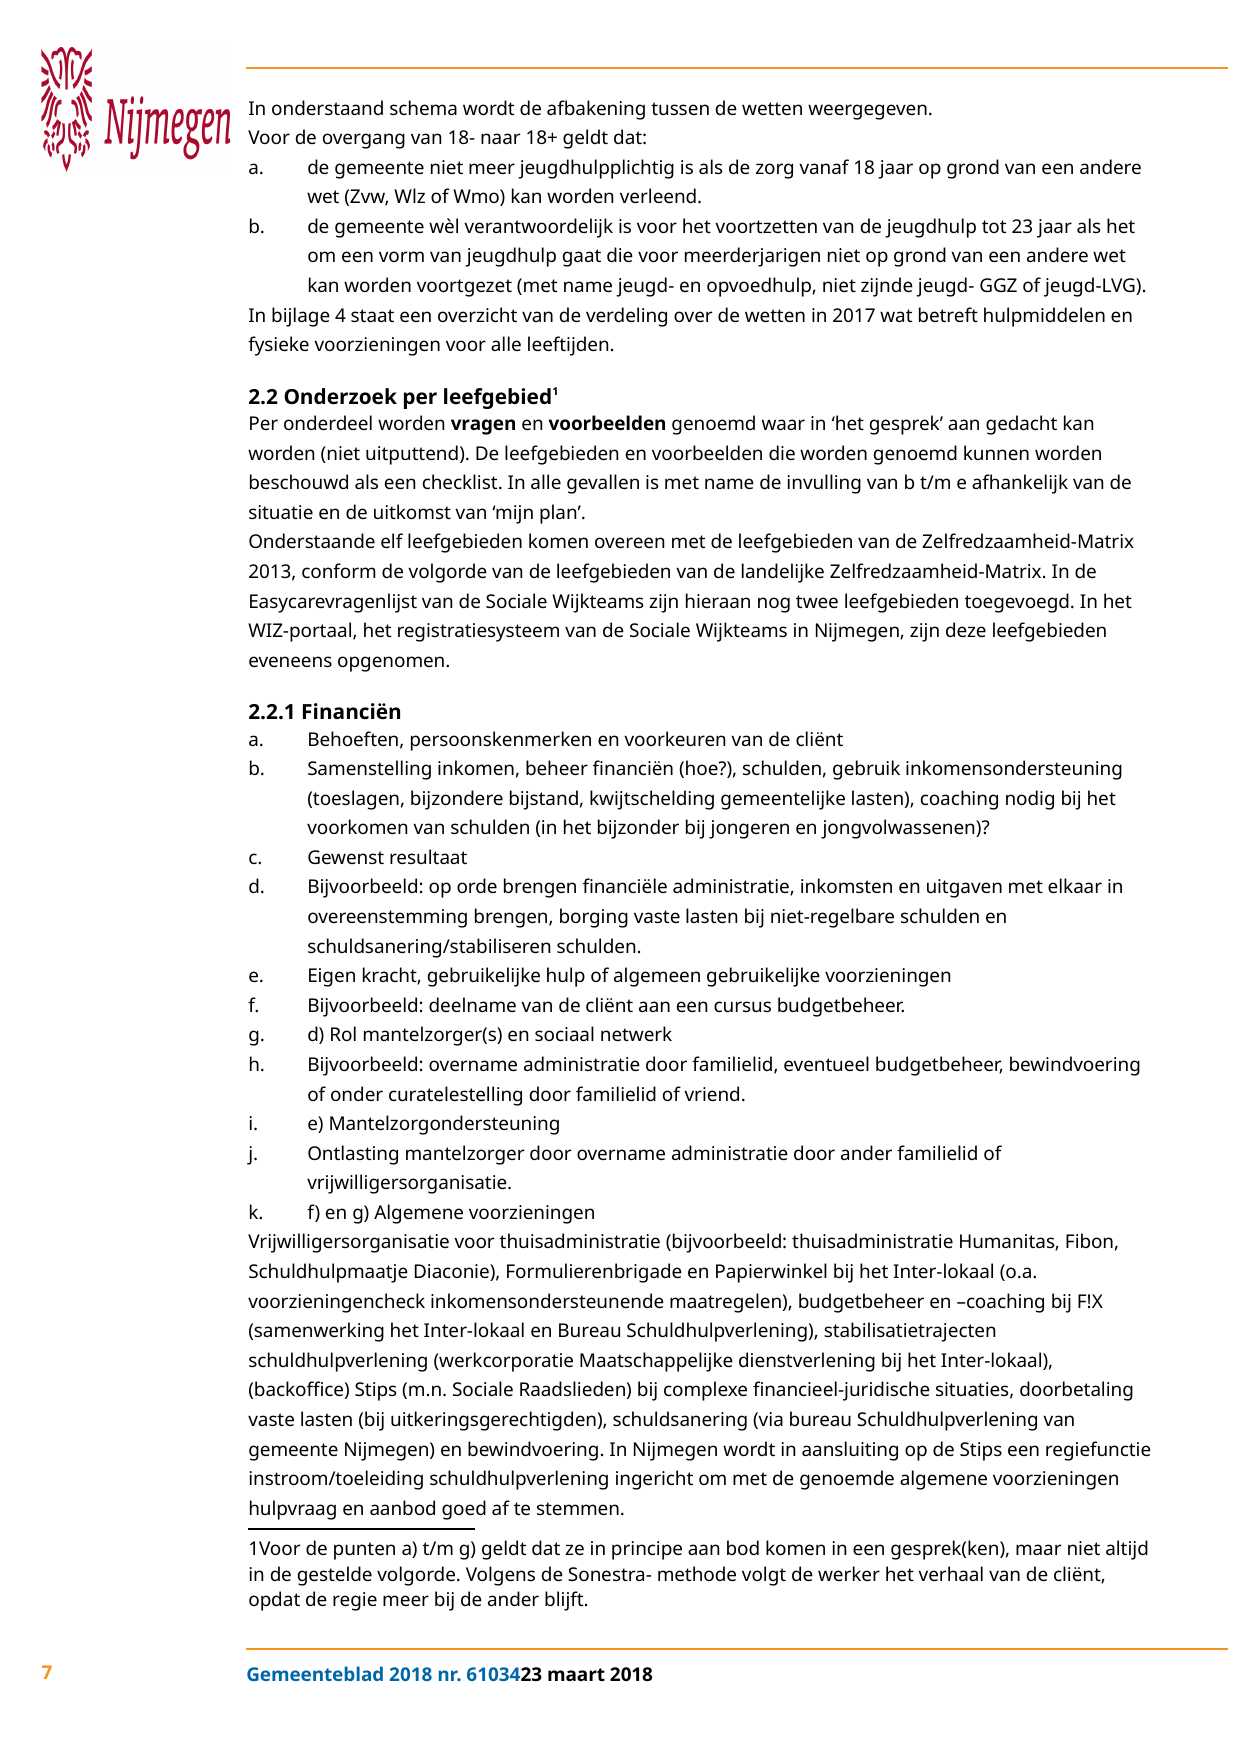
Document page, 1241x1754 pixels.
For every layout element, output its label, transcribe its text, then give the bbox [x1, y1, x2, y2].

text Per onderdeel worden vragen en voorbeelden genoemd waar in ‘het gesprek’ aan gedacht kan worden (niet uitputtend). De leefgebieden en voorbeelden die worden genoemd kunnen worden beschouwd als een checklist. In alle gevallen is met name de invulling van b t/m e afhankelijk van de situatie en de uitkomst van ‘mijn plan’. [248, 410, 1152, 525]
text Voor de punten a) t/m g) geldt dat ze in principe aan bod komen in een gesprek(ken), maar niet altijd in de gestelde volgorde. Volgens de Sonestra- methode volgt de werker het verhaal van de cliënt, opdat de regie meer bij de ander blijft. [248, 1535, 1152, 1612]
list f) en g) Algemene voorzieningen [248, 1199, 1152, 1225]
picture [41, 47, 231, 172]
list Behoeften, persoonskenmerken en voorkeuren van de cliënt [248, 726, 1152, 752]
text In onderstaand schema wordt de afbakening tussen de wetten weergegeven. [248, 95, 1152, 121]
text Onderstaande elf leefgebieden komen overeen met de leefgebieden van de Zelfredzaamheid-Matrix 2013, conform de volgorde van de leefgebieden van de landelijke Zelfredzaamheid-Matrix. In de Easycarevragenlijst van de Sociale Wijkteams zijn hieraan nog twee leefgebieden toegevoegd. In het WIZ-portaal, het registratiesysteem van de Sociale Wijkteams in Nijmegen, zijn deze leefgebieden eveneens opgenomen. [248, 529, 1152, 673]
list de gemeente wèl verantwoordelijk is voor het voortzetten van de jeugdhulp tot 23 jaar als het om een vorm van jeugdhulp gaat die voor meerderjarigen niet op grond van een andere wet kan worden voortgezet (met name jeugd- en opvoedhulp, niet zijnde jeugd- GGZ of jeugd-LVG). [248, 213, 1152, 298]
text 2.2.1 Financiën [248, 697, 1152, 726]
list Bijvoorbeeld: overname administratie door familielid, eventueel budgetbeheer, bewindvoering of onder curatelestelling door familielid of vriend. [248, 1051, 1152, 1107]
text Vrijwilligersorganisatie voor thuisadministratie (bijvoorbeeld: thuisadministratie Humanitas, Fibon, Schuldhulpmaatje Diaconie), Formulierenbrigade en Papierwinkel bij het Inter-lokaal (o.a. voorzieningencheck inkomensondersteunende maatregelen), budgetbeheer en –coaching bij F!X (samenwerking het Inter-lokaal en Bureau Schuldhulpverlening), stabilisatietrajecten schuldhulpverlening (werkcorporatie Maatschappelijke dienstverlening bij het Inter-lokaal), (backoffice) Stips (m.n. Sociale Raadslieden) bij complexe financieel-juridische situaties, doorbetaling vaste lasten (bij uitkeringsgerechtigden), schuldsanering (via bureau Schuldhulpverlening van gemeente Nijmegen) en bewindvoering. In Nijmegen wordt in aansluiting op de Stips een regiefunctie instroom/toeleiding schuldhulpverlening ingericht om met de genoemde algemene voorzieningen hulpvraag en aanbod goed af te stemmen. [248, 1229, 1152, 1521]
list Samenstelling inkomen, beheer financiën (hoe?), schulden, gebruik inkomensondersteuning (toeslagen, bijzondere bijstand, kwijtschelding gemeentelijke lasten), coaching nodig bij het voorkomen van schulden (in het bijzonder bij jongeren en jongvolwassenen)? [248, 755, 1152, 840]
list Gewenst resultaat [248, 844, 1152, 870]
text In bijlage 4 staat een overzicht van de verdeling over de wetten in 2017 wat betreft hulpmiddelen en fysieke voorzieningen voor alle leeftijden. [248, 302, 1152, 357]
list e) Mantelzorgondersteuning [248, 1110, 1152, 1136]
list Ontlasting mantelzorger door overname administratie door ander familielid of vrijwilligersorganisatie. [248, 1140, 1152, 1195]
text 2.2 Onderzoek per leefgebied [248, 382, 1152, 410]
list Bijvoorbeeld: deelname van de cliënt aan een cursus budgetbeheer. [248, 992, 1152, 1018]
list d) Rol mantelzorger(s) en sociaal netwerk [248, 1022, 1152, 1047]
text Voor de overgang van 18- naar 18+ geldt dat: [248, 124, 1152, 150]
list Bijvoorbeeld: op orde brengen financiële administratie, inkomsten en uitgaven met elkaar in overeenstemming brengen, borging vaste lasten bij niet-regelbare schulden en schuldsanering/stabiliseren schulden. [248, 874, 1152, 959]
list Eigen kracht, gebruikelijke hulp of algemeen gebruikelijke voorzieningen [248, 962, 1152, 988]
list de gemeente niet meer jeugdhulpplichtig is als de zorg vanaf 18 jaar op grond van een andere wet (Zvw, Wlz of Wmo) kan worden verleend. [248, 154, 1152, 209]
